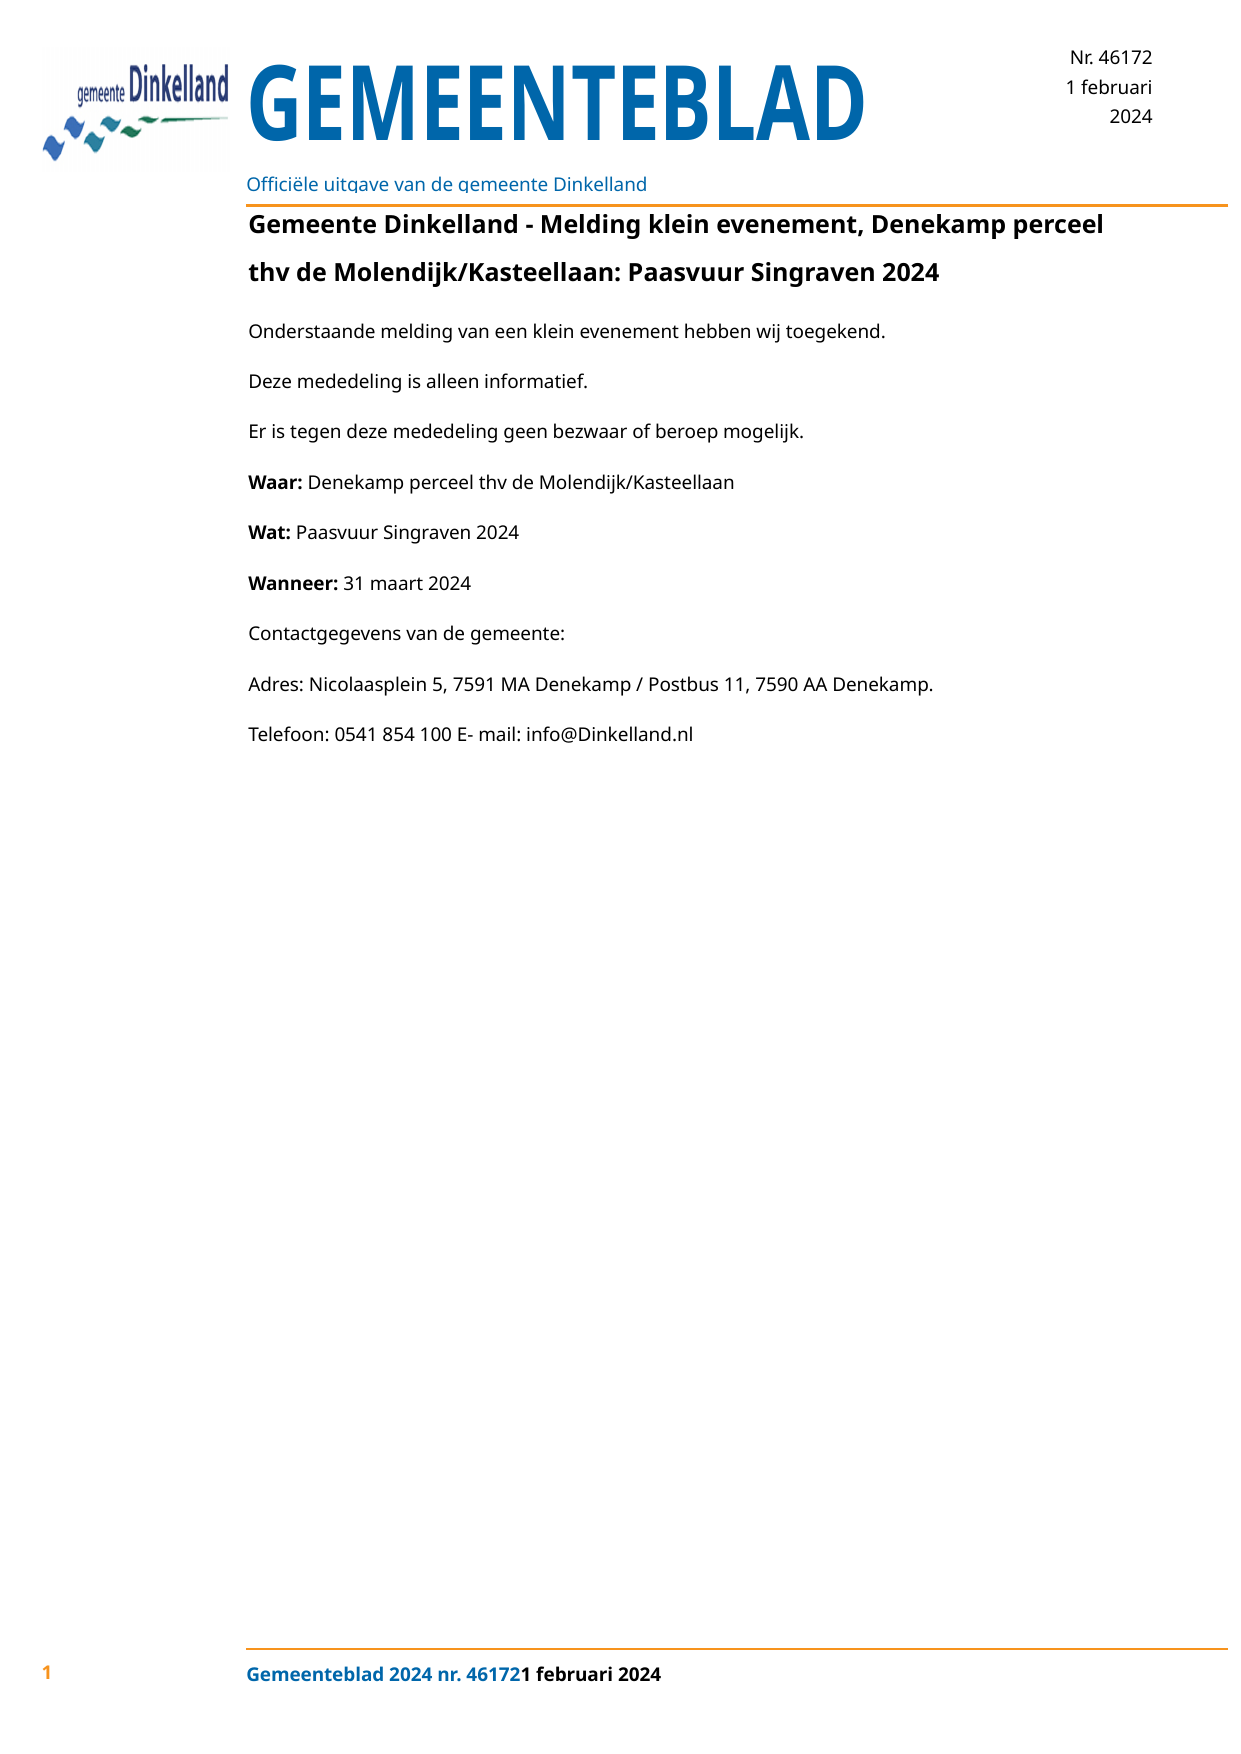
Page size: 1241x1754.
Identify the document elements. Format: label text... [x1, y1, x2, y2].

text Gemeente Dinkelland - Melding klein evenement, Denekamp perceel thv de Molendijk/Kasteellaan: Paasvuur Singraven 2024 [248, 207, 1152, 288]
text Telefoon: 0541 854 100 E- mail: info@Dinkelland.nl [248, 721, 1152, 747]
text Contactgegevens van de gemeente: [248, 620, 1152, 646]
text Wanneer: 31 maart 2024 [248, 570, 1152, 596]
text Waar: Denekamp perceel thv de Molendijk/Kasteellaan [248, 469, 1152, 495]
text Deze mededeling is alleen informatief. [248, 368, 1152, 394]
text Wat: Paasvuur Singraven 2024 [248, 519, 1152, 545]
text Er is tegen deze mededeling geen bezwaar of beroep mogelijk. [248, 419, 1152, 444]
picture [41, 47, 231, 172]
text Adres: Nicolaasplein 5, 7591 MA Denekamp / Postbus 11, 7590 AA Denekamp. [248, 671, 1152, 697]
text Onderstaande melding van een klein evenement hebben wij toegekend. [248, 318, 1152, 344]
